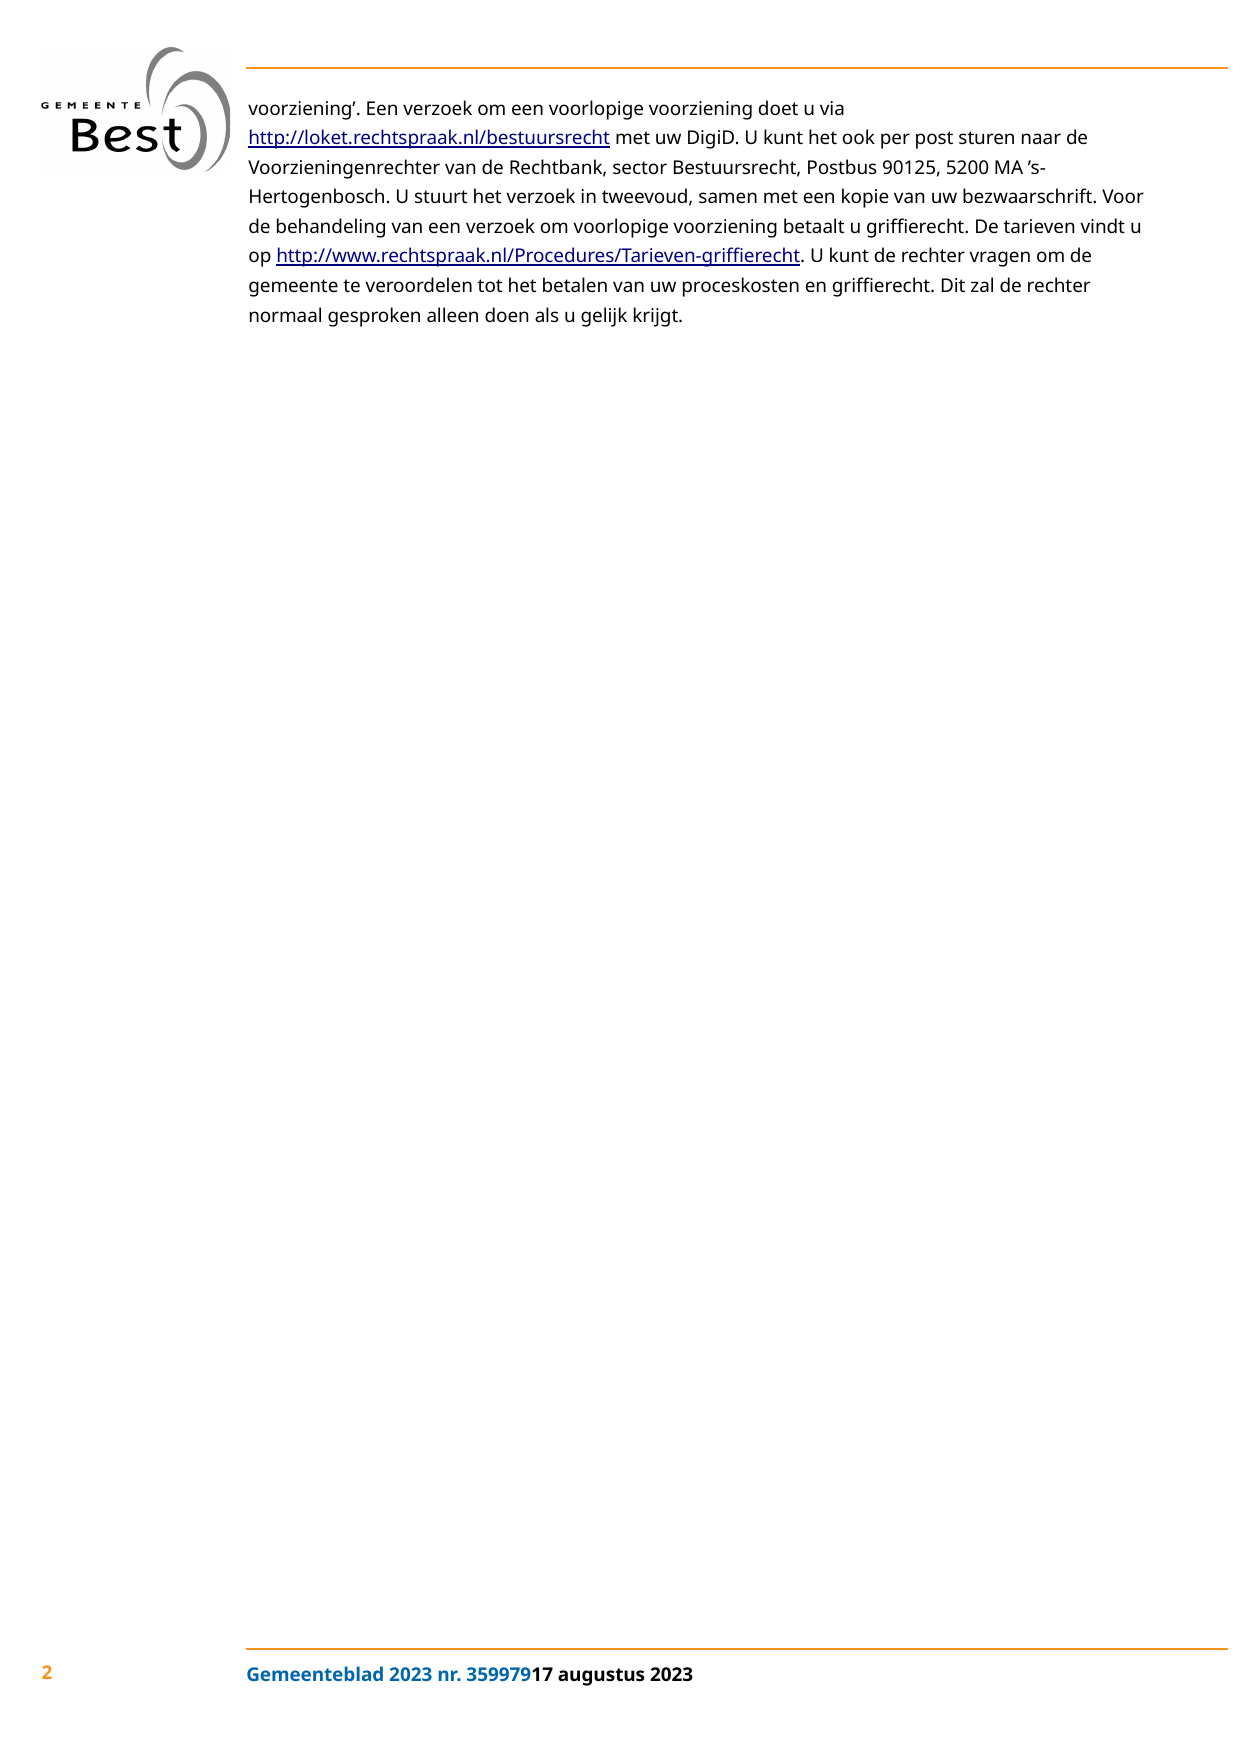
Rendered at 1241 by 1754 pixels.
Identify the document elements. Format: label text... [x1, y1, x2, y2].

text voorziening’. Een verzoek om een voorlopige voorziening doet u via http://loket.rechtspraak.nl/bestuursrecht met uw DigiD. U kunt het ook per post sturen naar de Voorzieningenrechter van de Rechtbank, sector Bestuursrecht, Postbus 90125, 5200 MA ’s-Hertogenbosch. U stuurt het verzoek in tweevoud, samen met een kopie van uw bezwaarschrift. Voor de behandeling van een verzoek om voorlopige voorziening betaalt u griffierecht. De tarieven vindt u op http://www.rechtspraak.nl/Procedures/Tarieven-griffierecht. U kunt de rechter vragen om de gemeente te veroordelen tot het betalen van uw proceskosten en griffierecht. Dit zal de rechter normaal gesproken alleen doen als u gelijk krijgt. [248, 95, 1152, 328]
picture [41, 47, 231, 172]
